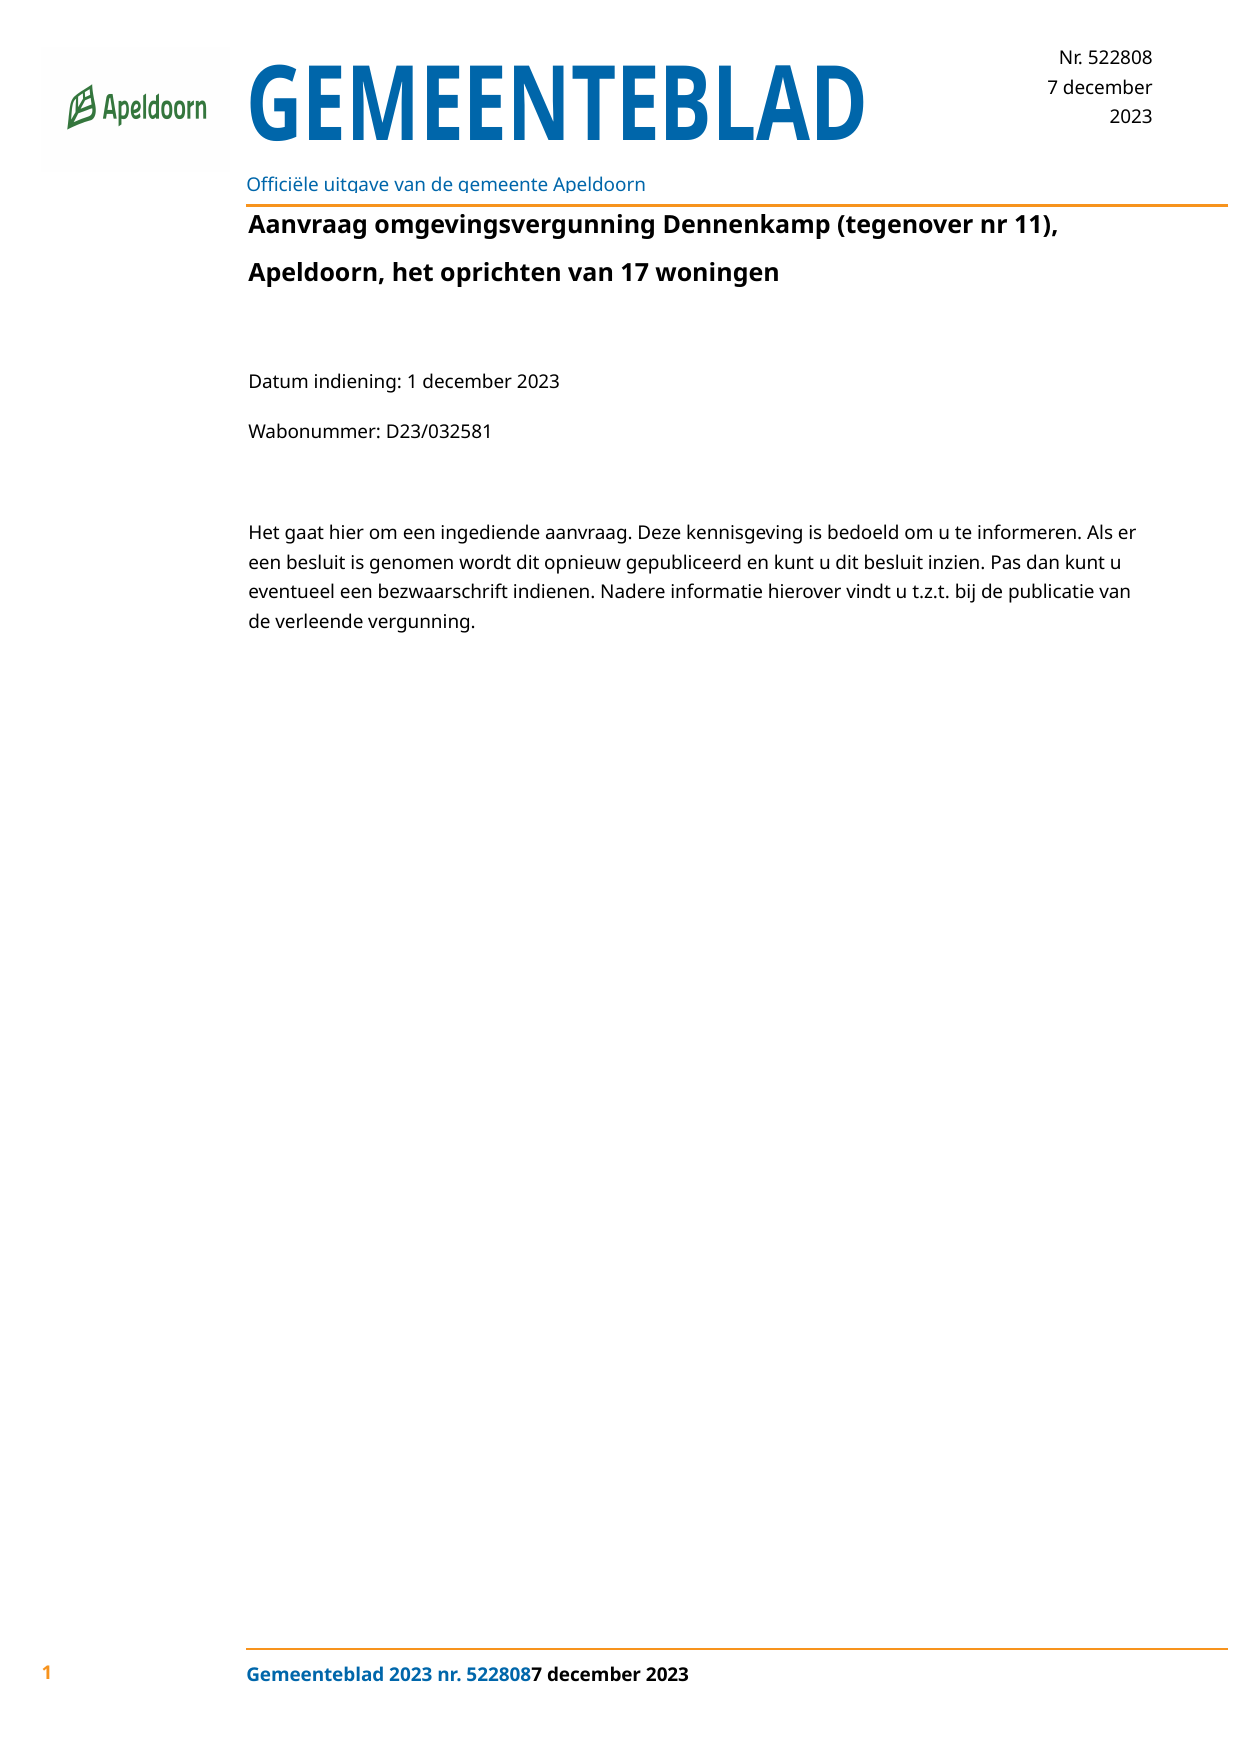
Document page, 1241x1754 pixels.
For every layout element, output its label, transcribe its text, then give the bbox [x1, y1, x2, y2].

text Aanvraag omgevingsvergunning Dennenkamp (tegenover nr 11), Apeldoorn, het oprichten van 17 woningen [248, 207, 1152, 288]
picture [41, 47, 231, 172]
text Het gaat hier om een ingediende aanvraag. Deze kennisgeving is bedoeld om u te informeren. Als er een besluit is genomen wordt dit opnieuw gepubliceerd en kunt u dit besluit inzien. Pas dan kunt u eventueel een bezwaarschrift indienen. Nadere informatie hierover vindt u t.z.t. bij de publicatie van de verleende vergunning. [248, 519, 1152, 634]
text Datum indiening: 1 december 2023 [248, 368, 1152, 394]
text Wabonummer: D23/032581 [248, 419, 1152, 444]
